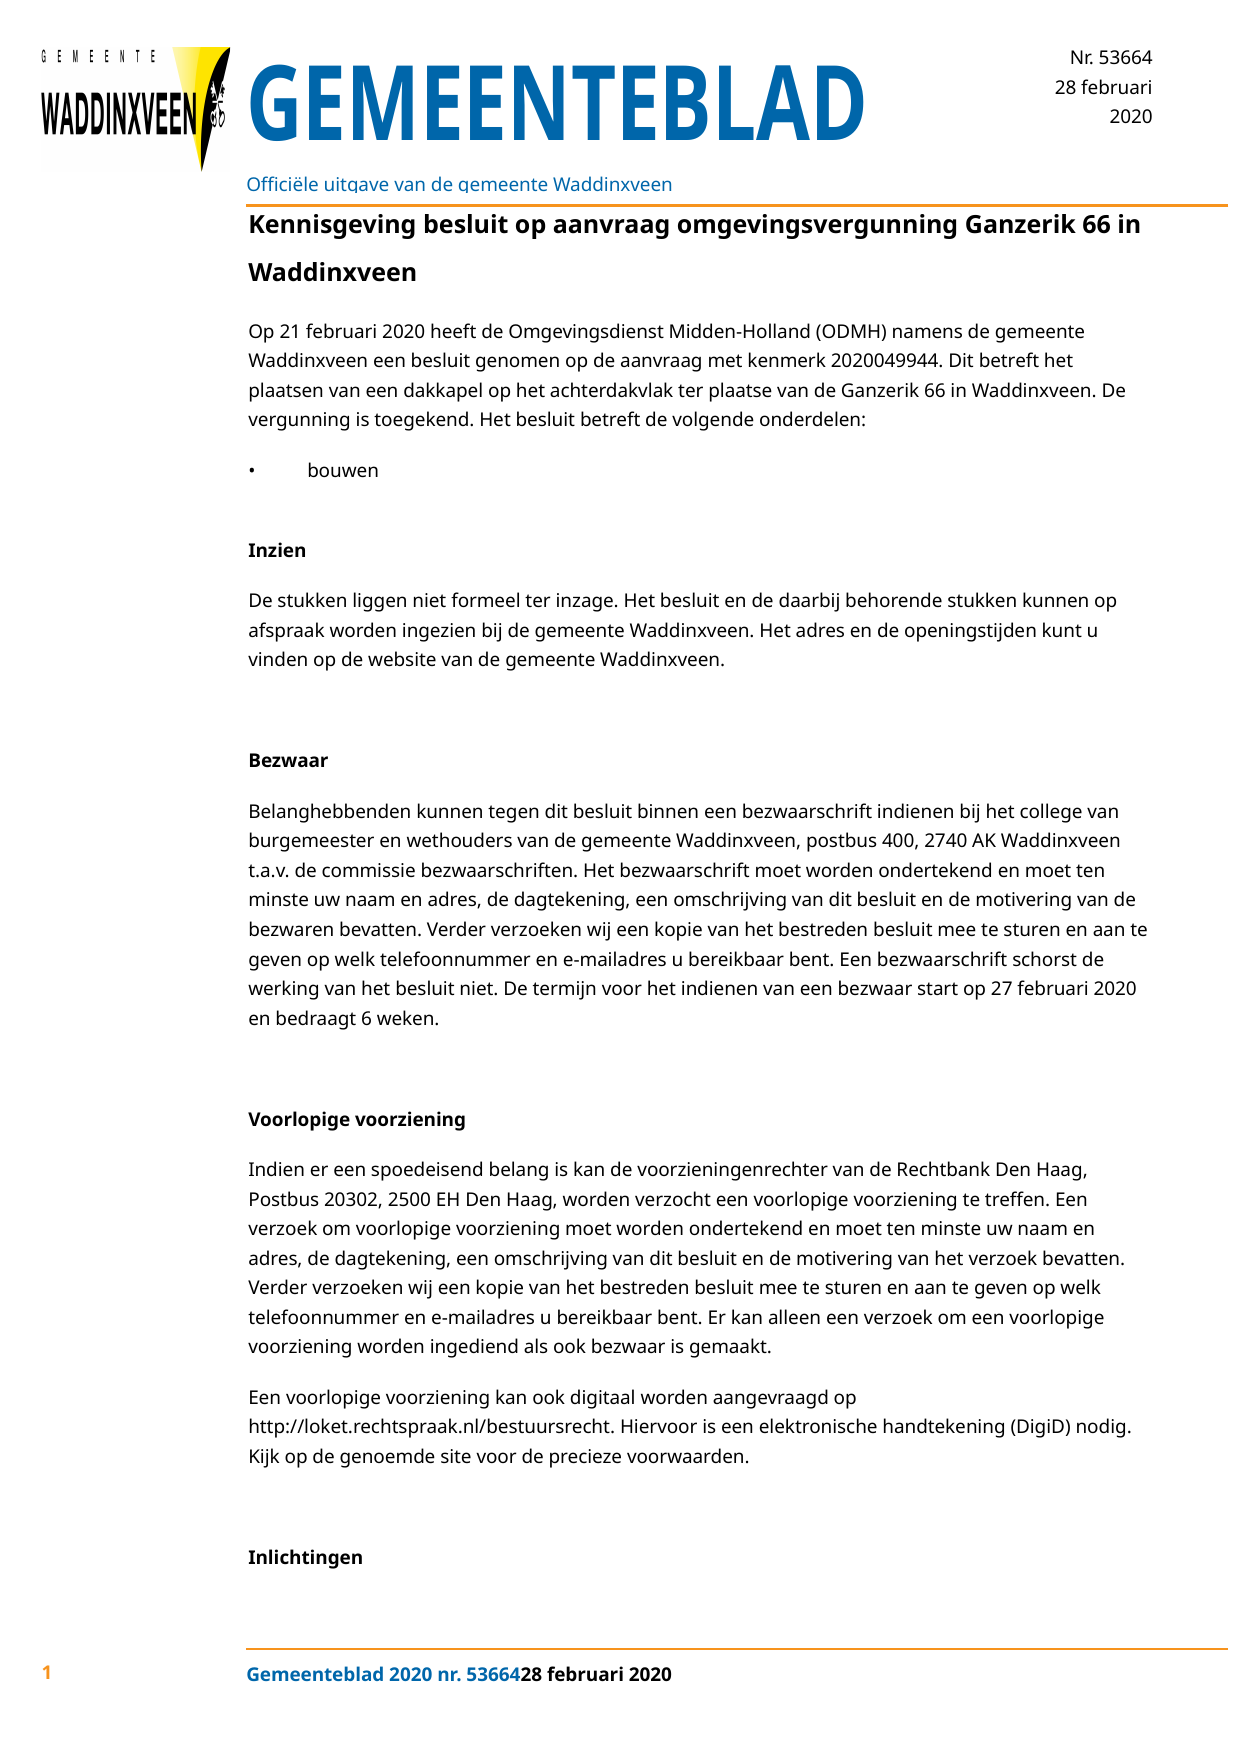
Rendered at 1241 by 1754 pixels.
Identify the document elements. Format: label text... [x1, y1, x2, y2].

text Op 21 februari 2020 heeft de Omgevingsdienst Midden-Holland (ODMH) namens de gemeente Waddinxveen een besluit genomen op de aanvraag met kenmerk 2020049944. Dit betreft het plaatsen van een dakkapel op het achterdakvlak ter plaatse van de Ganzerik 66 in Waddinxveen. De vergunning is toegekend. Het besluit betreft de volgende onderdelen: [248, 318, 1152, 432]
text De stukken liggen niet formeel ter inzage. Het besluit en de daarbij behorende stukken kunnen op afspraak worden ingezien bij de gemeente Waddinxveen. Het adres en de openingstijden kunt u vinden op de website van de gemeente Waddinxveen. [248, 587, 1152, 672]
text Voorlopige voorziening [248, 1106, 1152, 1132]
text Kennisgeving besluit op aanvraag omgevingsvergunning Ganzerik 66 in Waddinxveen [248, 207, 1152, 288]
text Bezwaar [248, 747, 1152, 773]
text Belanghebbenden kunnen tegen dit besluit binnen een bezwaarschrift indienen bij het college van burgemeester en wethouders van de gemeente Waddinxveen, postbus 400, 2740 AK Waddinxveen t.a.v. de commissie bezwaarschriften. Het bezwaarschrift moet worden ondertekend en moet ten minste uw naam en adres, de dagtekening, een omschrijving van dit besluit en de motivering van de bezwaren bevatten. Verder verzoeken wij een kopie van het bestreden besluit mee te sturen en aan te geven op welk telefoonnummer en e-mailadres u bereikbaar bent. Een bezwaarschrift schorst de werking van het besluit niet. De termijn voor het indienen van een bezwaar start op 27 februari 2020 en bedraagt 6 weken. [248, 798, 1152, 1031]
list bouwen [248, 457, 1152, 483]
picture [41, 47, 231, 172]
text Indien er een spoedeisend belang is kan de voorzieningenrechter van de Rechtbank Den Haag, Postbus 20302, 2500 EH Den Haag, worden verzocht een voorlopige voorziening te treffen. Een verzoek om voorlopige voorziening moet worden ondertekend en moet ten minste uw naam en adres, de dagtekening, een omschrijving van dit besluit en de motivering van het verzoek bevatten. Verder verzoeken wij een kopie van het bestreden besluit mee te sturen en aan te geven op welk telefoonnummer en e-mailadres u bereikbaar bent. Er kan alleen een verzoek om een voorlopige voorziening worden ingediend als ook bezwaar is gemaakt. [248, 1156, 1152, 1359]
text Een voorlopige voorziening kan ook digitaal worden aangevraagd op http://loket.rechtspraak.nl/bestuursrecht. Hiervoor is een elektronische handtekening (DigiD) nodig. Kijk op de genoemde site voor de precieze voorwaarden. [248, 1384, 1152, 1469]
text Inzien [248, 537, 1152, 563]
text Inlichtingen [248, 1544, 1152, 1570]
